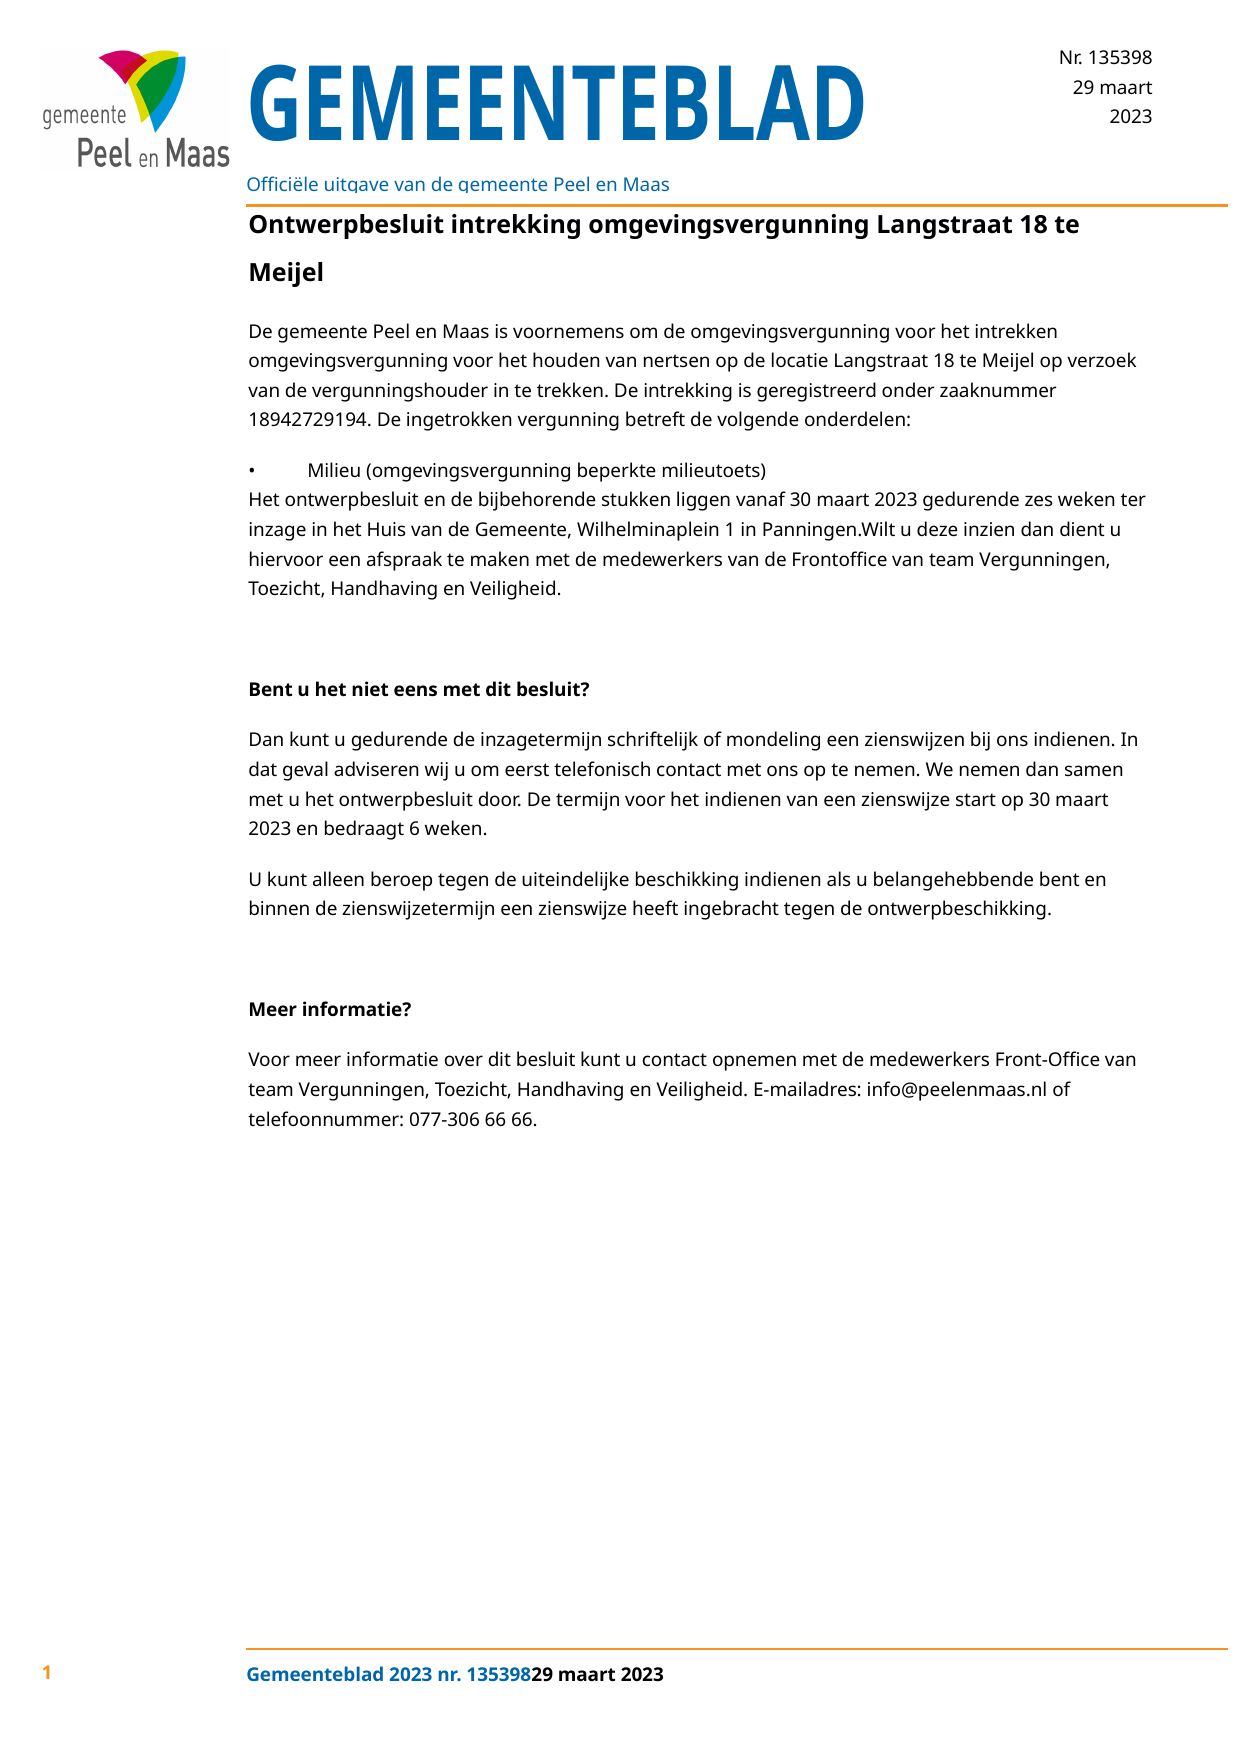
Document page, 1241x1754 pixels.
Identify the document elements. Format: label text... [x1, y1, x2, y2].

text Meer informatie? [248, 996, 1152, 1022]
text Voor meer informatie over dit besluit kunt u contact opnemen met de medewerkers Front-Office van team Vergunningen, Toezicht, Handhaving en Veiligheid. E-mailadres: info@peelenmaas.nl of telefoonnummer: 077-306 66 66. [248, 1047, 1152, 1132]
text Het ontwerpbesluit en de bijbehorende stukken liggen vanaf 30 maart 2023 gedurende zes weken ter inzage in het Huis van de Gemeente, Wilhelminaplein 1 in Panningen.Wilt u deze inzien dan dient u hiervoor een afspraak te maken met de medewerkers van de Frontoffice van team Vergunningen, Toezicht, Handhaving en Veiligheid. [248, 487, 1152, 601]
text Dan kunt u gedurende de inzagetermijn schriftelijk of mondeling een zienswijzen bij ons indienen. In dat geval adviseren wij u om eerst telefonisch contact met ons op te nemen. We nemen dan samen met u het ontwerpbesluit door. De termijn voor het indienen van een zienswijze start op 30 maart 2023 en bedraagt 6 weken. [248, 727, 1152, 841]
text Bent u het niet eens met dit besluit? [248, 676, 1152, 702]
text Ontwerpbesluit intrekking omgevingsvergunning Langstraat 18 te Meijel [248, 207, 1152, 288]
text De gemeente Peel en Maas is voornemens om de omgevingsvergunning voor het intrekken omgevingsvergunning voor het houden van nertsen op de locatie Langstraat 18 te Meijel op verzoek van de vergunningshouder in te trekken. De intrekking is geregistreerd onder zaaknummer 18942729194. De ingetrokken vergunning betreft de volgende onderdelen: [248, 318, 1152, 432]
text U kunt alleen beroep tegen de uiteindelijke beschikking indienen als u belangehebbende bent en binnen de zienswijzetermijn een zienswijze heeft ingebracht tegen de ontwerpbeschikking. [248, 866, 1152, 921]
list Milieu (omgevingsvergunning beperkte milieutoets) [248, 457, 1152, 483]
picture [41, 47, 231, 172]
